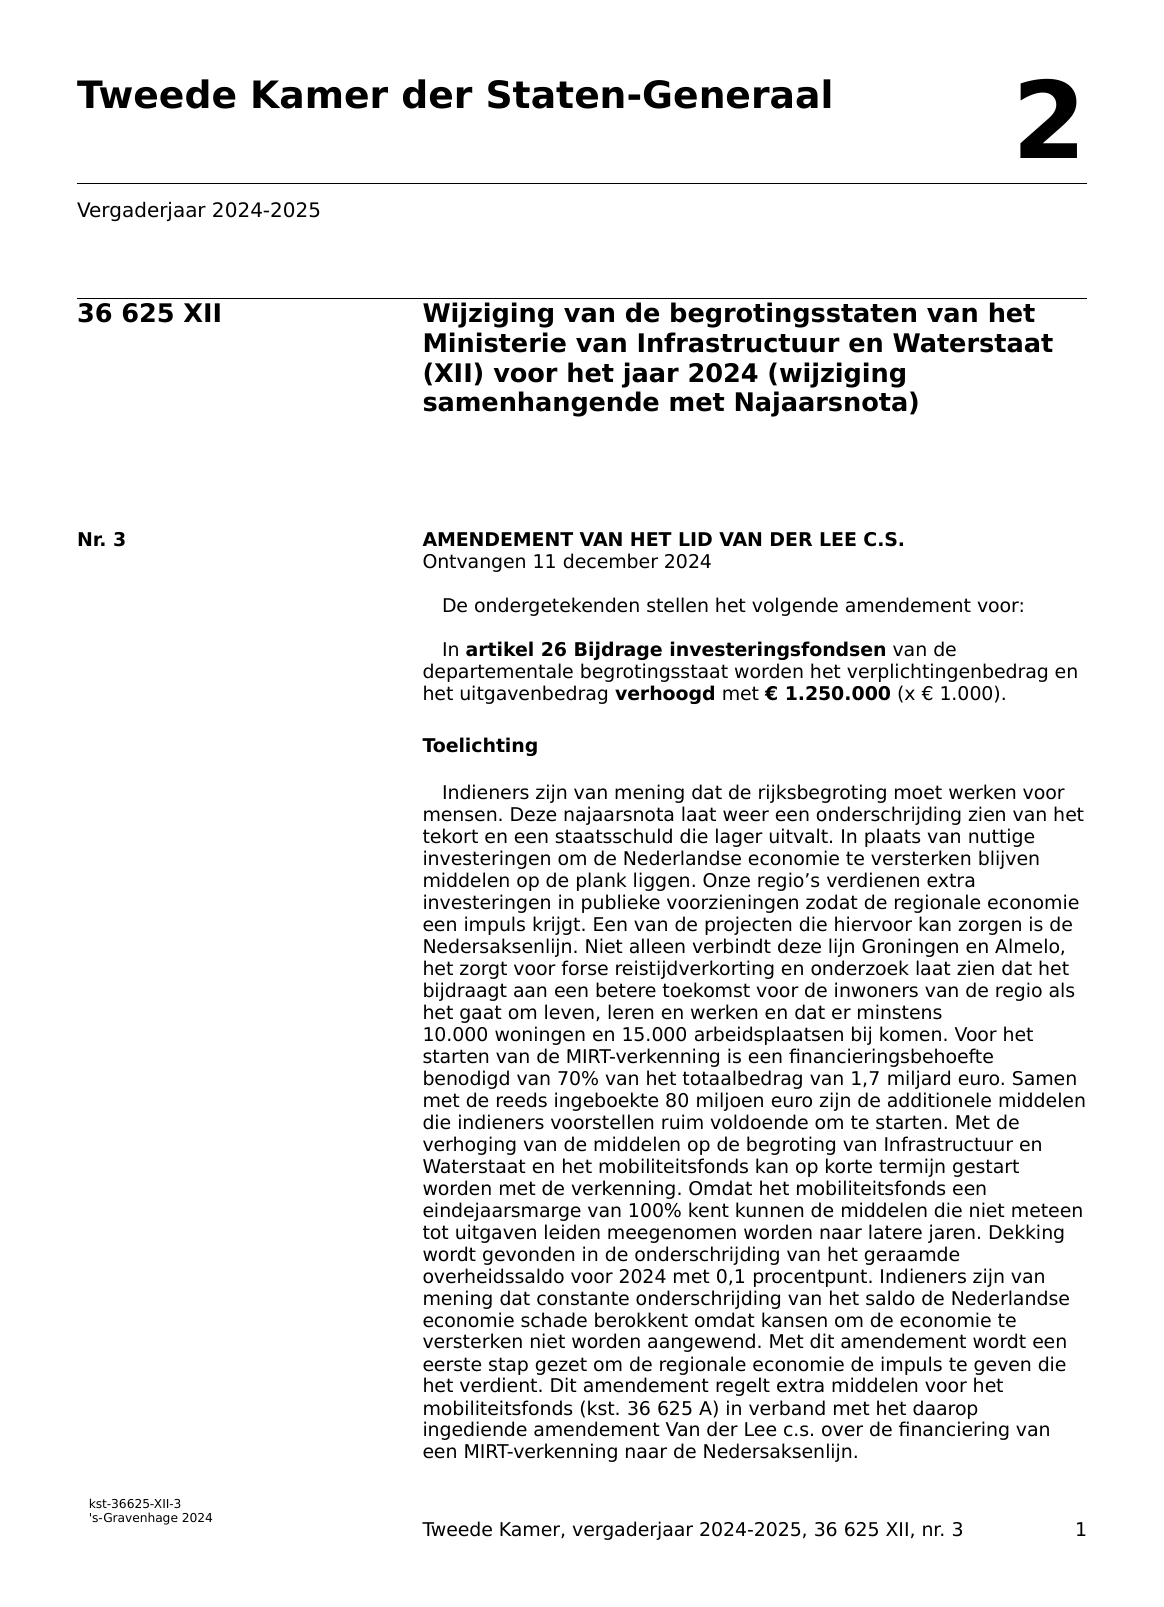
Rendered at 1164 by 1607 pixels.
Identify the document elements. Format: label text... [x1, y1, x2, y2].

table_header 2 [886, 59, 1087, 183]
text kst-36625-XII-3 [88, 1497, 323, 1511]
text Indieners zijn van mening dat de rijksbegroting moet werken voor mensen. Deze najaarsnota laat weer een onderschrijding zien van het tekort en een staatsschuld die lager uitvalt. In plaats van nuttige investeringen om de Nederlandse economie te versterken blijven middelen op de plank liggen. Onze regio’s verdienen extra investeringen in publieke voorzieningen zodat de regionale economie een impuls krijgt. Een van de projecten die hiervoor kan zorgen is de Nedersaksenlijn. Niet alleen verbindt deze lijn Groningen en Almelo, het zorgt voor forse reistijdverkorting en onderzoek laat zien dat het bijdraagt aan een betere toekomst voor de inwoners van de regio als het gaat om leven, leren en werken en dat er minstens 10.000 woningen en 15.000 arbeidsplaatsen bij komen. Voor het starten van de MIRT-verkenning is een financieringsbehoefte benodigd van 70% van het totaalbedrag van 1,7 miljard euro. Samen met de reeds ingeboekte 80 miljoen euro zijn de additionele middelen die indieners voorstellen ruim voldoende om te starten. Met de verhoging van de middelen op de begroting van Infrastructuur en Waterstaat en het mobiliteitsfonds kan op korte termijn gestart worden met de verkenning. Omdat het mobiliteitsfonds een eindejaarsmarge van 100% kent kunnen de middelen die niet meteen tot uitgaven leiden meegenomen worden naar latere jaren. Dekking wordt gevonden in de onderschrijding van het geraamde overheidssaldo voor 2024 met 0,1 procentpunt. Indieners zijn van mening dat constante onderschrijding van het saldo de Nederlandse economie schade berokkent omdat kansen om de economie te versterken niet worden aangewend. Met dit amendement wordt een eerste stap gezet om de regionale economie de impuls te geven die het verdient. Dit amendement regelt extra middelen voor het mobiliteitsfonds (kst. 36 625 A) in verband met het daarop ingediende amendement Van der Lee c.s. over de financiering van een MIRT-verkenning naar de Nedersaksenlijn. [422, 782, 1087, 1463]
text Ontvangen 11 december 2024 [422, 551, 1087, 573]
table_cell Vergaderjaar 2024-2025 [77, 184, 1087, 298]
text In artikel 26 Bijdrage investeringsfondsen van de departementale begrotingsstaat worden het verplichtingenbedrag en het uitgavenbedrag verhoogd met € 1.250.000 (x € 1.000). [422, 639, 1087, 705]
text 's-Gravenhage 2024 [88, 1511, 323, 1525]
subtitle Toelichting [422, 735, 1087, 757]
table_header Tweede Kamer der Staten-Generaal [77, 59, 886, 183]
subtitle Nr. 3 AMENDEMENT VAN HET LID VAN DER LEE C.S. [77, 529, 1087, 551]
subtitle 36 625 XII Wijziging van de begrotingsstaten van het Ministerie van Infrastructuur en Waterstaat (XII) voor het jaar 2024 (wijziging samenhangende met Najaarsnota) [77, 299, 1087, 418]
text De ondergetekenden stellen het volgende amendement voor: [422, 595, 1087, 617]
